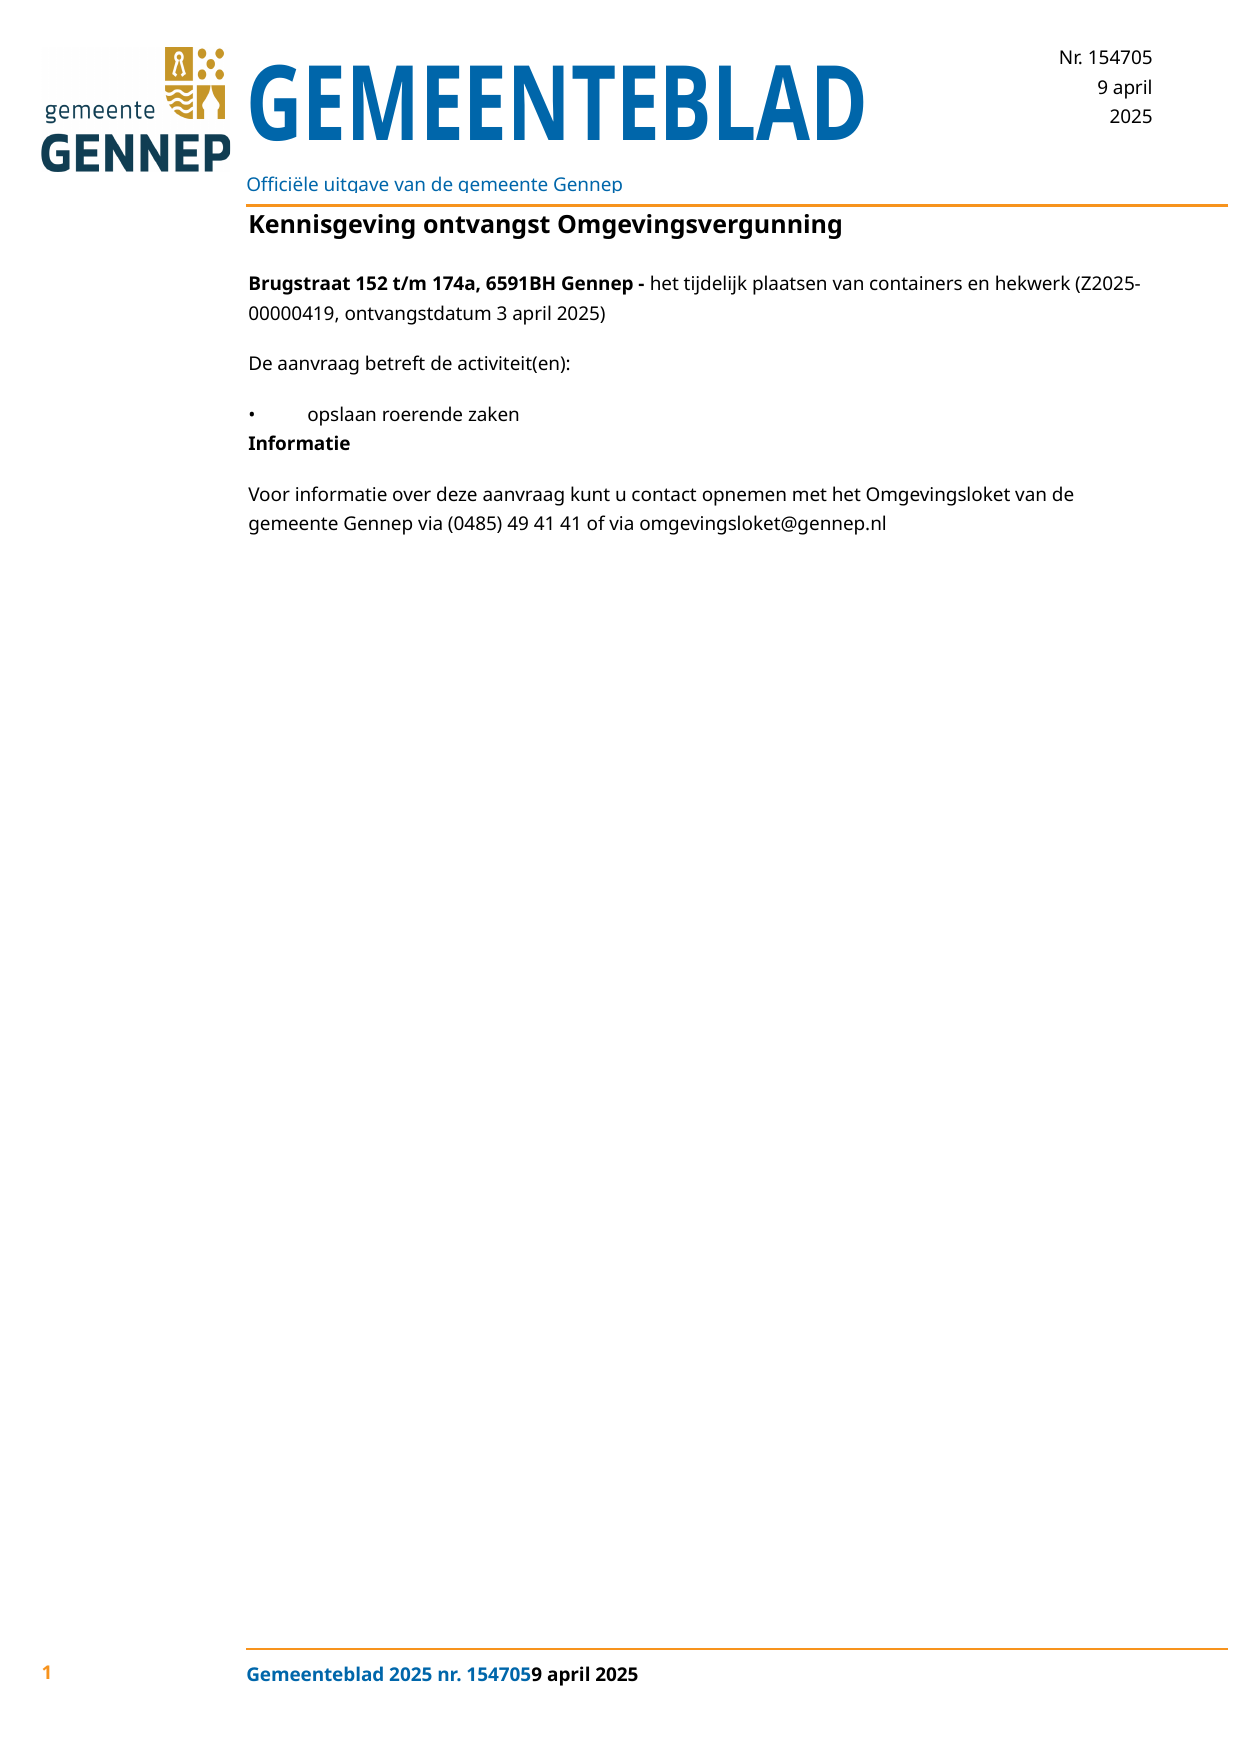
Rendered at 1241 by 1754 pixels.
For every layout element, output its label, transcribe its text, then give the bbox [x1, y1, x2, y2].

text Kennisgeving ontvangst Omgevingsvergunning [248, 207, 1152, 241]
text Brugstraat 152 t/m 174a, 6591BH Gennep - het tijdelijk plaatsen van containers en hekwerk (Z2025-00000419, ontvangstdatum 3 april 2025) [248, 270, 1152, 326]
text Informatie [248, 430, 1152, 456]
list opslaan roerende zaken [248, 401, 1152, 426]
picture [41, 47, 231, 172]
text Voor informatie over deze aanvraag kunt u contact opnemen met het Omgevingsloket van de gemeente Gennep via (0485) 49 41 41 of via omgevingsloket@gennep.nl [248, 481, 1152, 536]
text De aanvraag betreft de activiteit(en): [248, 350, 1152, 376]
